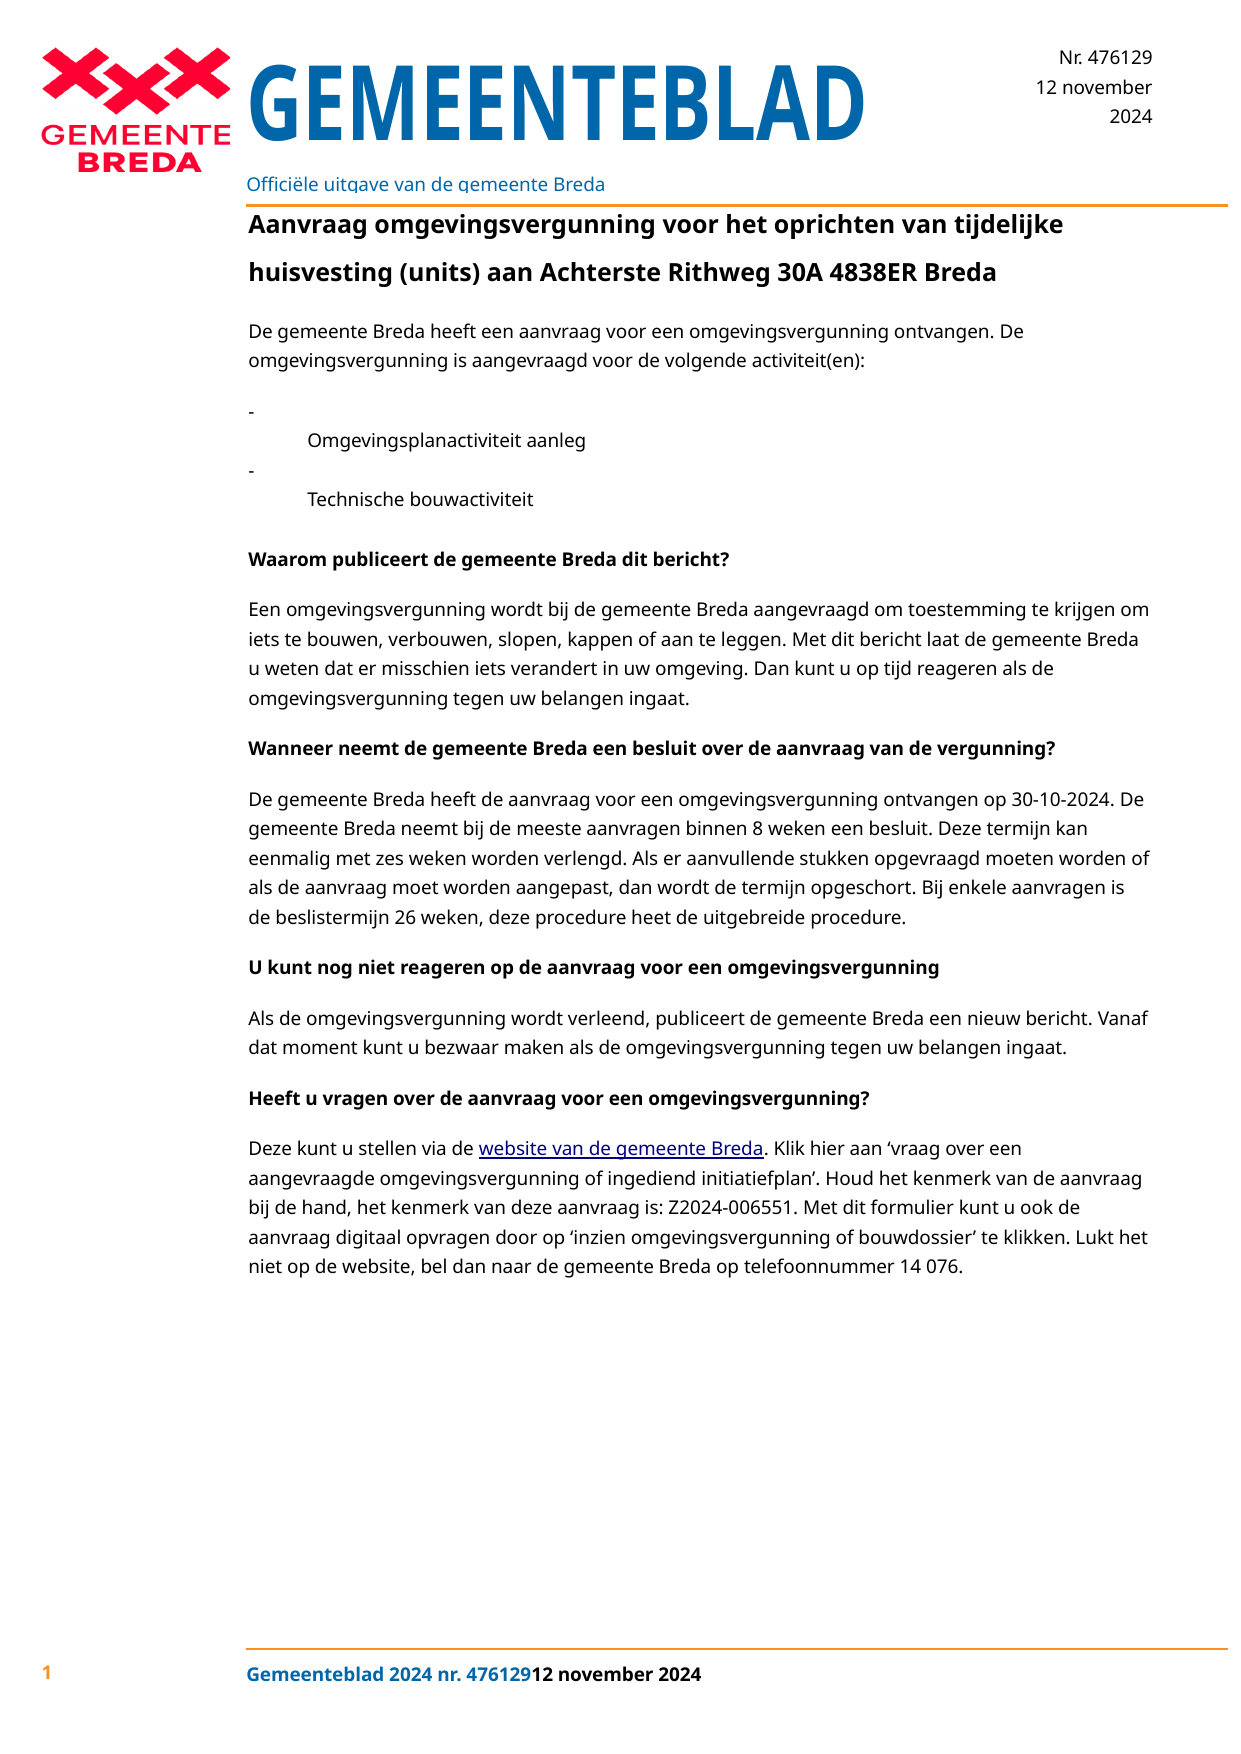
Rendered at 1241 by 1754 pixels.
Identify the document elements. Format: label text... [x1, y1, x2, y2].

text Aanvraag omgevingsvergunning voor het oprichten van tijdelijke huisvesting (units) aan Achterste Rithweg 30A 4838ER Breda [248, 207, 1152, 288]
list Technische bouwactiviteit [248, 487, 1152, 512]
list Omgevingsplanactiviteit aanleg [248, 427, 1152, 453]
text Heeft u vragen over de aanvraag voor een omgevingsvergunning? [248, 1085, 1152, 1111]
text De gemeente Breda heeft de aanvraag voor een omgevingsvergunning ontvangen op 30-10-2024. De gemeente Breda neemt bij de meeste aanvragen binnen 8 weken een besluit. Deze termijn kan eenmalig met zes weken worden verlengd. Als er aanvullende stukken opgevraagd moeten worden of als de aanvraag moet worden aangepast, dan wordt de termijn opgeschort. Bij enkele aanvragen is de beslistermijn 26 weken, deze procedure heet de uitgebreide procedure. [248, 786, 1152, 930]
text Als de omgevingsvergunning wordt verleend, publiceert de gemeente Breda een nieuw bericht. Vanaf dat moment kunt u bezwaar maken als de omgevingsvergunning tegen uw belangen ingaat. [248, 1005, 1152, 1060]
text Wanneer neemt de gemeente Breda een besluit over de aanvraag van de vergunning? [248, 735, 1152, 761]
text Waarom publiceert de gemeente Breda dit bericht? [248, 546, 1152, 572]
text De gemeente Breda heeft een aanvraag voor een omgevingsvergunning ontvangen. De omgevingsvergunning is aangevraagd voor de volgende activiteit(en): [248, 318, 1152, 373]
text Deze kunt u stellen via de website van de gemeente Breda. Klik hier aan ‘vraag over een aangevraagde omgevingsvergunning of ingediend initiatiefplan’. Houd het kenmerk van de aanvraag bij de hand, het kenmerk van deze aanvraag is: Z2024-006551. Met dit formulier kunt u ook de aanvraag digitaal opvragen door op ‘inzien omgevingsvergunning of bouwdossier’ te klikken. Lukt het niet op de website, bel dan naar de gemeente Breda op telefoonnummer 14 076. [248, 1135, 1152, 1279]
text Een omgevingsvergunning wordt bij de gemeente Breda aangevraagd om toestemming te krijgen om iets te bouwen, verbouwen, slopen, kappen of aan te leggen. Met dit bericht laat de gemeente Breda u weten dat er misschien iets verandert in uw omgeving. Dan kunt u op tijd reageren als de omgevingsvergunning tegen uw belangen ingaat. [248, 596, 1152, 711]
picture [41, 47, 231, 172]
text U kunt nog niet reageren op de aanvraag voor een omgevingsvergunning [248, 954, 1152, 980]
